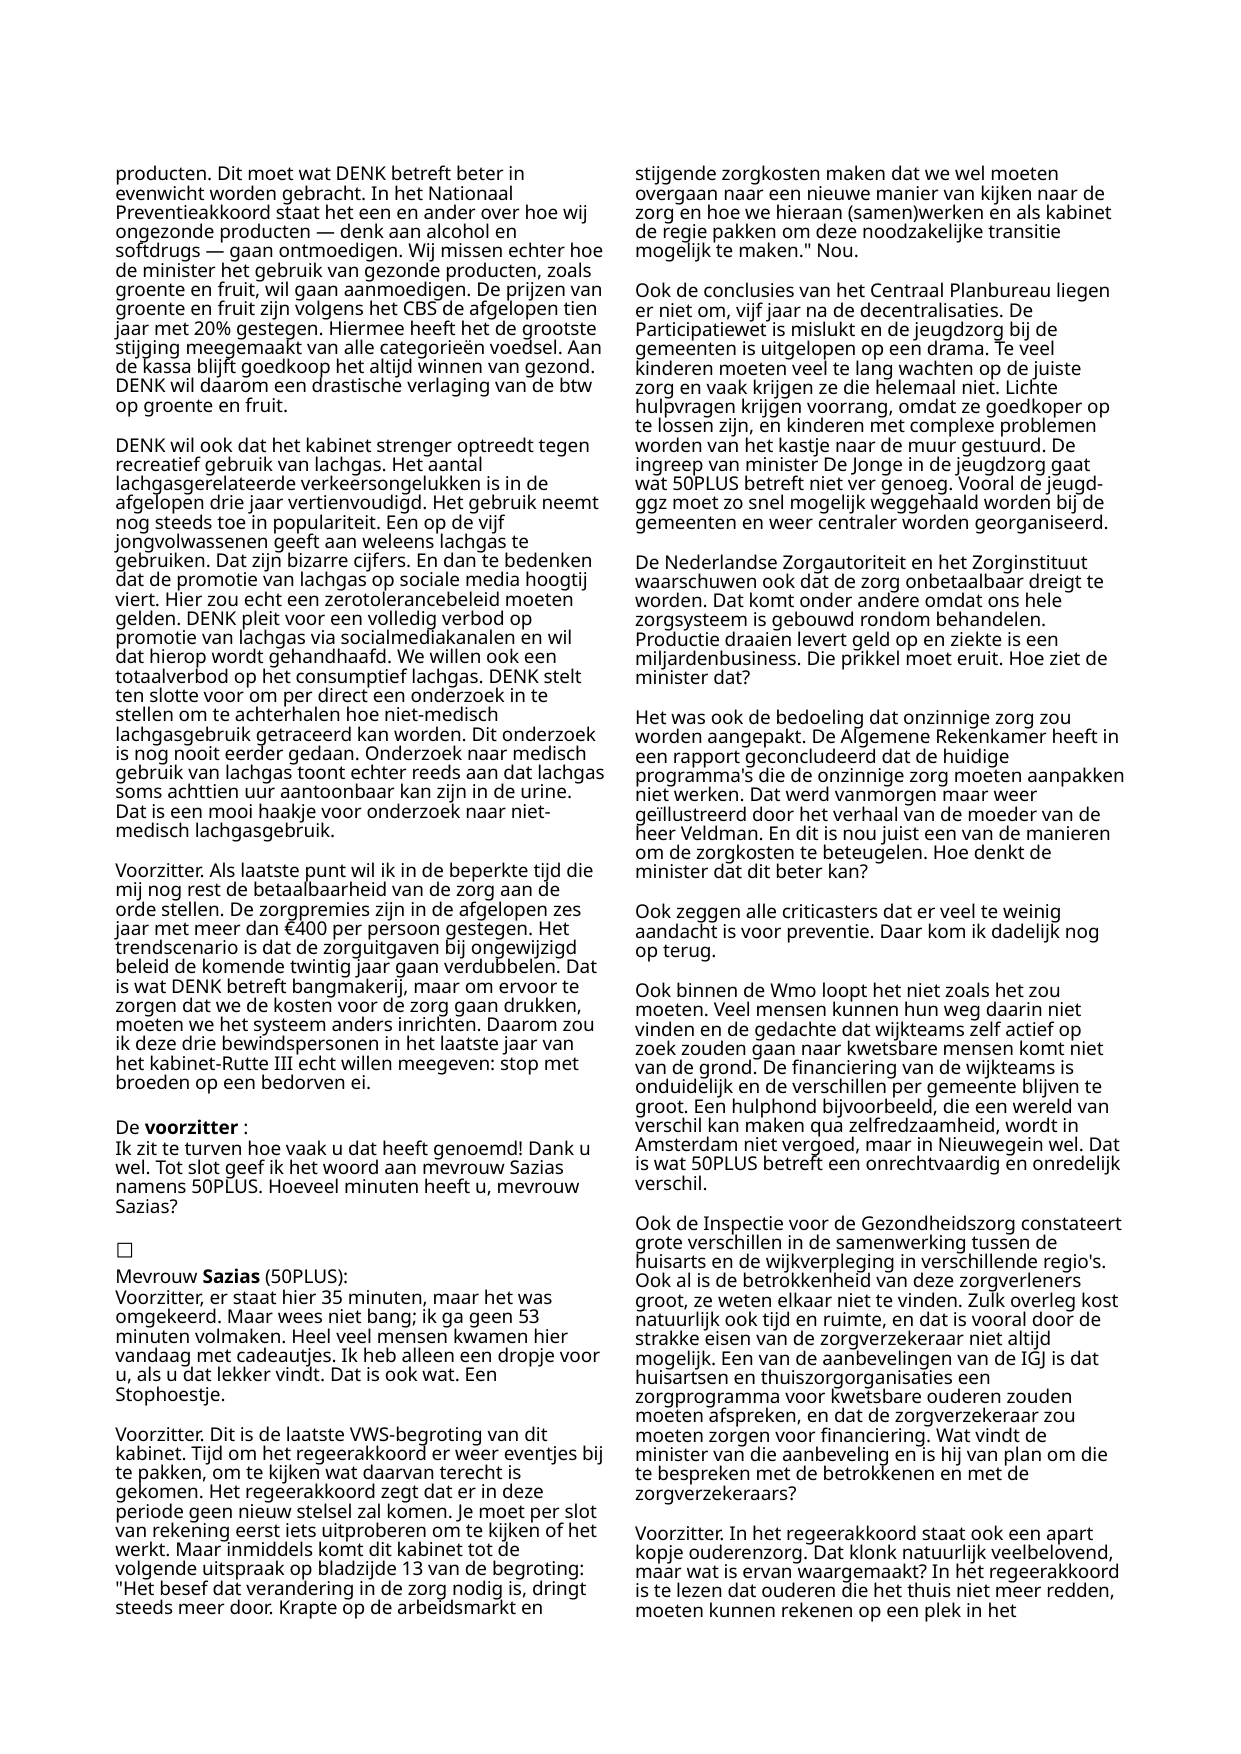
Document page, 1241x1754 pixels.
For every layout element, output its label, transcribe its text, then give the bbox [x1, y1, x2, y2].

text De voorzitter : [115, 1114, 605, 1140]
text Het was ook de bedoeling dat onzinnige zorg zou worden aangepakt. De Algemene Rekenkamer heeft in een rapport geconcludeerd dat de huidige programma's die de onzinnige zorg moeten aanpakken niet werken. Dat werd vanmorgen maar weer geïllustreerd door het verhaal van de moeder van de heer Veldman. En dit is nou juist een van de manieren om de zorgkosten te beteugelen. Hoe denkt de minister dat dit beter kan? [635, 709, 1125, 883]
text Mevrouw Sazias (50PLUS): [115, 1263, 605, 1289]
text Ook de Inspectie voor de Gezondheidszorg constateert grote verschillen in de samenwerking tussen de huisarts en de wijkverpleging in verschillende regio's. Ook al is de betrokkenheid van deze zorgverleners groot, ze weten elkaar niet te vinden. Zulk overleg kost natuurlijk ook tijd en ruimte, en dat is vooral door de strakke eisen van de zorgverzekeraar niet altijd mogelijk. Een van de aanbevelingen van de IGJ is dat huisartsen en thuiszorgorganisaties een zorgprogramma voor kwetsbare ouderen zouden moeten afspreken, en dat de zorgverzekeraar zou moeten zorgen voor financiering. Wat vindt de minister van die aanbeveling en is hij van plan om die te bespreken met de betrokkenen en met de zorgverzekeraars? [635, 1215, 1125, 1504]
text Ook binnen de Wmo loopt het niet zoals het zou moeten. Veel mensen kunnen hun weg daarin niet vinden en de gedachte dat wijkteams zelf actief op zoek zouden gaan naar kwetsbare mensen komt niet van de grond. De financiering van de wijkteams is onduidelijk en de verschillen per gemeente blijven te groot. Een hulphond bijvoorbeeld, die een wereld van verschil kan maken qua zelfredzaamheid, wordt in Amsterdam niet vergoed, maar in Nieuwegein wel. Dat is wat 50PLUS betreft een onrechtvaardig en onredelijk verschil. [635, 982, 1125, 1194]
text producten. Dit moet wat DENK betreft beter in evenwicht worden gebracht. In het Nationaal Preventieakkoord staat het een en ander over hoe wij ongezonde producten — denk aan alcohol en softdrugs — gaan ontmoedigen. Wij missen echter hoe de minister het gebruik van gezonde producten, zoals groente en fruit, wil gaan aanmoedigen. De prijzen van groente en fruit zijn volgens het CBS de afgelopen tien jaar met 20% gestegen. Hiermee heeft het de grootste stijging meegemaakt van alle categorieën voedsel. Aan de kassa blijft goedkoop het altijd winnen van gezond. DENK wil daarom een drastische verlaging van de btw op groente en fruit. [115, 165, 605, 416]
text DENK wil ook dat het kabinet strenger optreedt tegen recreatief gebruik van lachgas. Het aantal lachgasgerelateerde verkeersongelukken is in de afgelopen drie jaar vertienvoudigd. Het gebruik neemt nog steeds toe in populariteit. Een op de vijf jongvolwassenen geeft aan weleens lachgas te gebruiken. Dat zijn bizarre cijfers. En dan te bedenken dat de promotie van lachgas op sociale media hoogtij viert. Hier zou echt een zerotolerancebeleid moeten gelden. DENK pleit voor een volledig verbod op promotie van lachgas via socialmediakanalen en wil dat hierop wordt gehandhaafd. We willen ook een totaalverbod op het consumptief lachgas. DENK stelt ten slotte voor om per direct een onderzoek in te stellen om te achterhalen hoe niet-medisch lachgasgebruik getraceerd kan worden. Dit onderzoek is nog nooit eerder gedaan. Onderzoek naar medisch gebruik van lachgas toont echter reeds aan dat lachgas soms achttien uur aantoonbaar kan zijn in de urine. Dat is een mooi haakje voor onderzoek naar niet-medisch lachgasgebruik. [115, 437, 605, 841]
text Voorzitter. Als laatste punt wil ik in de beperkte tijd die mij nog rest de betaalbaarheid van de zorg aan de orde stellen. De zorgpremies zijn in de afgelopen zes jaar met meer dan €400 per persoon gestegen. Het trendscenario is dat de zorguitgaven bij ongewijzigd beleid de komende twintig jaar gaan verdubbelen. Dat is wat DENK betreft bangmakerij, maar om ervoor te zorgen dat we de kosten voor de zorg gaan drukken, moeten we het systeem anders inrichten. Daarom zou ik deze drie bewindspersonen in het laatste jaar van het kabinet-Rutte III echt willen meegeven: stop met broeden op een bedorven ei. [115, 862, 605, 1093]
text Voorzitter. In het regeerakkoord staat ook een apart kopje ouderenzorg. Dat klonk natuurlijk veelbelovend, maar wat is ervan waargemaakt? In het regeerakkoord is te lezen dat ouderen die het thuis niet meer redden, moeten kunnen rekenen op een plek in het [635, 1524, 1125, 1621]
text Ook de conclusies van het Centraal Planbureau liegen er niet om, vijf jaar na de decentralisaties. De Participatiewet is mislukt en de jeugdzorg bij de gemeenten is uitgelopen op een drama. Te veel kinderen moeten veel te lang wachten op de juiste zorg en vaak krijgen ze die helemaal niet. Lichte hulpvragen krijgen voorrang, omdat ze goedkoper op te lossen zijn, en kinderen met complexe problemen worden van het kastje naar de muur gestuurd. De ingreep van minister De Jonge in de jeugdzorg gaat wat 50PLUS betreft niet ver genoeg. Vooral de jeugd-ggz moet zo snel mogelijk weggehaald worden bij de gemeenten en weer centraler worden georganiseerd. [635, 282, 1125, 533]
text Ook zeggen alle criticasters dat er veel te weinig aandacht is voor preventie. Daar kom ik dadelijk nog op terug. [635, 903, 1125, 961]
text stijgende zorgkosten maken dat we wel moeten overgaan naar een nieuwe manier van kijken naar de zorg en hoe we hieraan (samen)werken en als kabinet de regie pakken om deze noodzakelijke transitie mogelijk te maken." Nou. [635, 165, 1125, 262]
text Voorzitter, er staat hier 35 minuten, maar het was omgekeerd. Maar wees niet bang; ik ga geen 53 minuten volmaken. Heel veel mensen kwamen hier vandaag met cadeautjes. Ik heb alleen een dropje voor u, als u dat lekker vindt. Dat is ook wat. Een Stophoestje. [115, 1289, 605, 1405]
text Voorzitter. Dit is de laatste VWS-begroting van dit kabinet. Tijd om het regeerakkoord er weer eventjes bij te pakken, om te kijken wat daarvan terecht is gekomen. Het regeerakkoord zegt dat er in deze periode geen nieuw stelsel zal komen. Je moet per slot van rekening eerst iets uitproberen om te kijken of het werkt. Maar inmiddels komt dit kabinet tot de volgende uitspraak op bladzijde 13 van de begroting: "Het besef dat verandering in de zorg nodig is, dringt steeds meer door. Krapte op de arbeidsmarkt en [115, 1426, 605, 1618]
text ⬜ [115, 1238, 605, 1263]
text Ik zit te turven hoe vaak u dat heeft genoemd! Dank u wel. Tot slot geef ik het woord aan mevrouw Sazias namens 50PLUS. Hoeveel minuten heeft u, mevrouw Sazias? [115, 1140, 605, 1217]
text De Nederlandse Zorgautoriteit en het Zorginstituut waarschuwen ook dat de zorg onbetaalbaar dreigt te worden. Dat komt onder andere omdat ons hele zorgsysteem is gebouwd rondom behandelen. Productie draaien levert geld op en ziekte is een miljardenbusiness. Die prikkel moet eruit. Hoe ziet de minister dat? [635, 554, 1125, 688]
